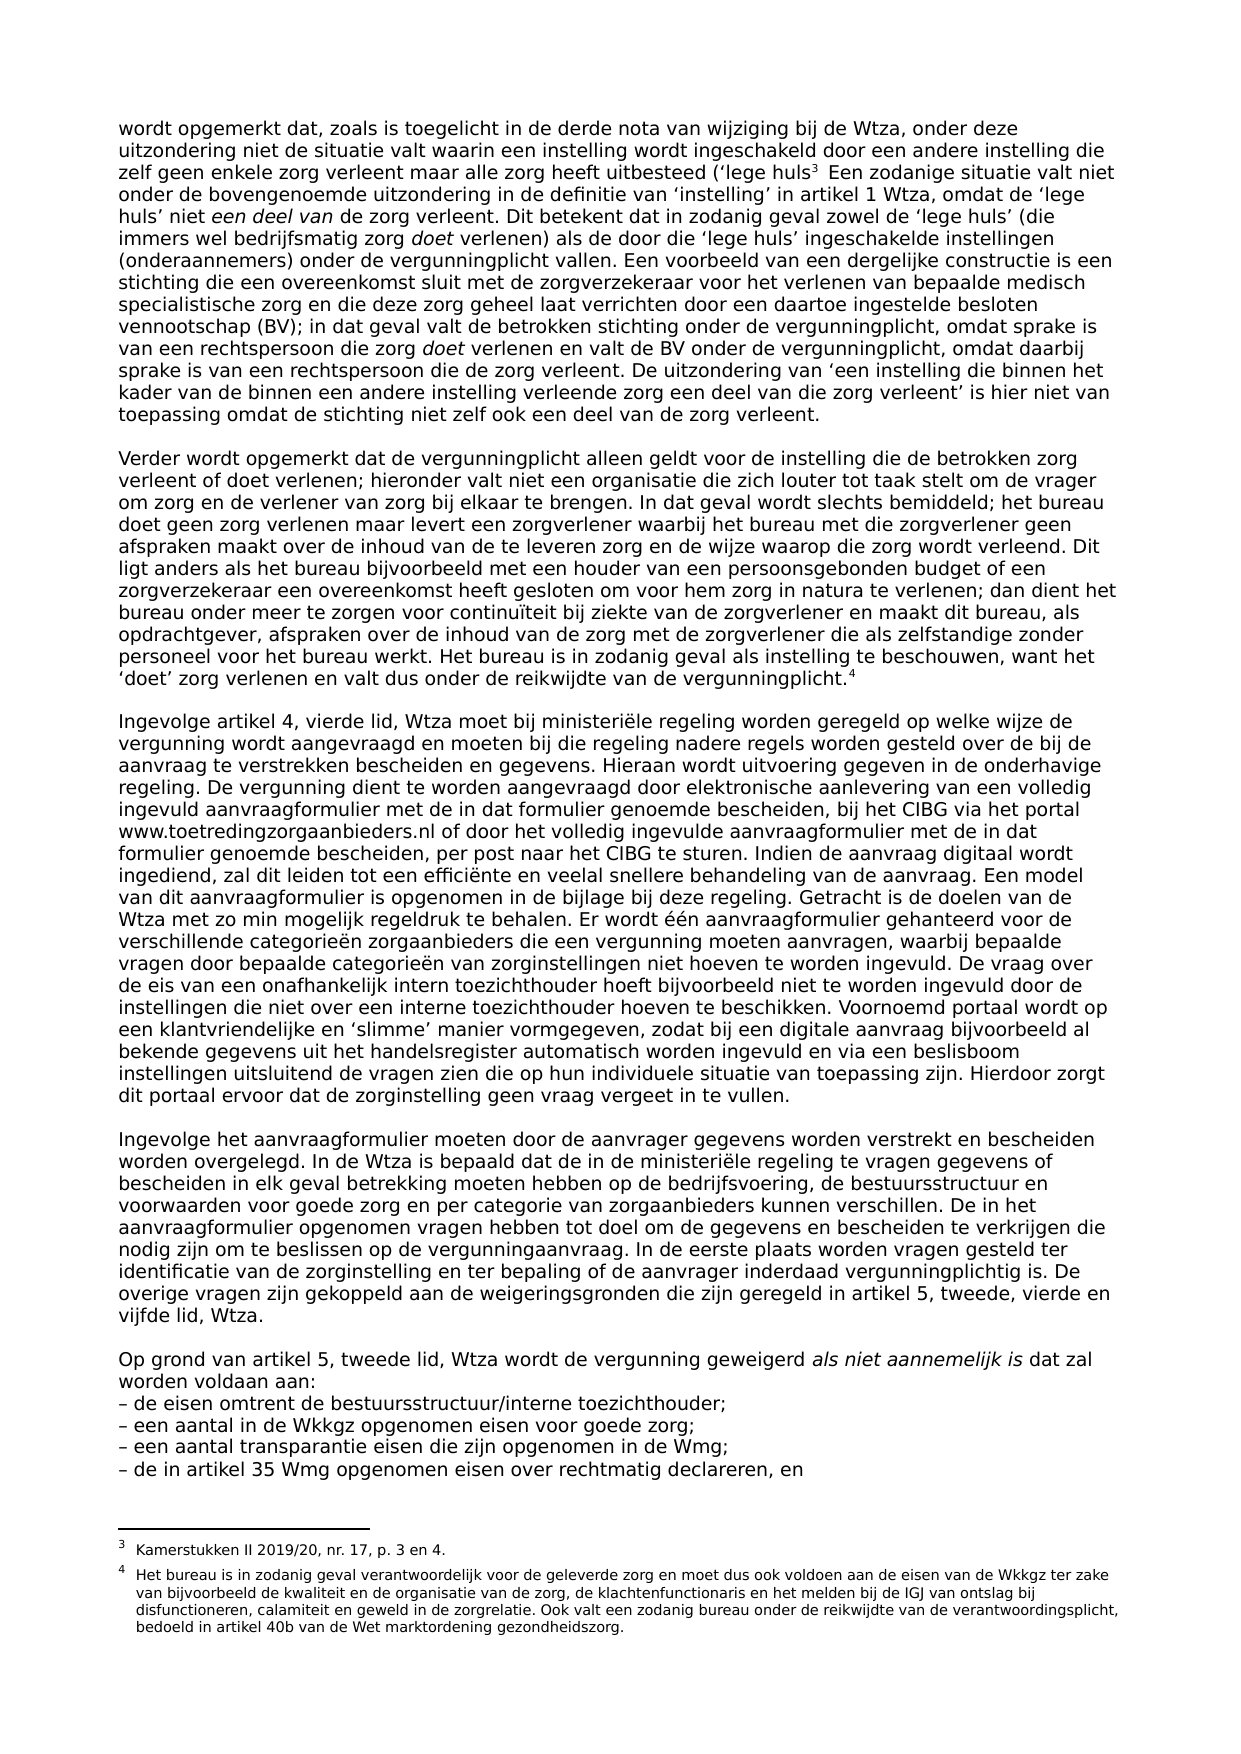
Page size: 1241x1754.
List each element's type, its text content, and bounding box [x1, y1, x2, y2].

text Kamerstukken II 2019/20, nr. 17, p. 3 en 4. [118, 1538, 1122, 1560]
text – een aantal transparantie eisen die zijn opgenomen in de Wmg; [118, 1436, 1122, 1458]
text Het bureau is in zodanig geval verantwoordelijk voor de geleverde zorg en moet dus ook voldoen aan de eisen van de Wkkgz ter zake van bijvoorbeeld de kwaliteit en de organisatie van de zorg, de klachtenfunctionaris en het melden bij de IGJ van ontslag bij disfunctioneren, calamiteit en geweld in de zorgrelatie. Ook valt een zodanig bureau onder de reikwijdte van de verantwoordingsplicht, bedoeld in artikel 40b van de Wet marktordening gezondheidszorg. [118, 1563, 1122, 1636]
text – de in artikel 35 Wmg opgenomen eisen over rechtmatig declareren, en [118, 1458, 1122, 1480]
text Ingevolge het aanvraagformulier moeten door de aanvrager gegevens worden verstrekt en bescheiden worden overgelegd. In de Wtza is bepaald dat de in de ministeriële regeling te vragen gegevens of bescheiden in elk geval betrekking moeten hebben op de bedrijfsvoering, de bestuursstructuur en voorwaarden voor goede zorg en per categorie van zorgaanbieders kunnen verschillen. De in het aanvraagformulier opgenomen vragen hebben tot doel om de gegevens en bescheiden te verkrijgen die nodig zijn om te beslissen op de vergunningaanvraag. In de eerste plaats worden vragen gesteld ter identificatie van de zorginstelling en ter bepaling of de aanvrager inderdaad vergunningplichtig is. De overige vragen zijn gekoppeld aan de weigeringsgronden die zijn geregeld in artikel 5, tweede, vierde en vijfde lid, Wtza. [118, 1129, 1122, 1327]
text Ingevolge artikel 4, vierde lid, Wtza moet bij ministeriële regeling worden geregeld op welke wijze de vergunning wordt aangevraagd en moeten bij die regeling nadere regels worden gesteld over de bij de aanvraag te verstrekken bescheiden en gegevens. Hieraan wordt uitvoering gegeven in de onderhavige regeling. De vergunning dient te worden aangevraagd door elektronische aanlevering van een volledig ingevuld aanvraagformulier met de in dat formulier genoemde bescheiden, bij het CIBG via het portal www.toetredingzorgaanbieders.nl of door het volledig ingevulde aanvraagformulier met de in dat formulier genoemde bescheiden, per post naar het CIBG te sturen. Indien de aanvraag digitaal wordt ingediend, zal dit leiden tot een efficiënte en veelal snellere behandeling van de aanvraag. Een model van dit aanvraagformulier is opgenomen in de bijlage bij deze regeling. Getracht is de doelen van de Wtza met zo min mogelijk regeldruk te behalen. Er wordt één aanvraagformulier gehanteerd voor de verschillende categorieën zorgaanbieders die een vergunning moeten aanvragen, waarbij bepaalde vragen door bepaalde categorieën van zorginstellingen niet hoeven te worden ingevuld. De vraag over de eis van een onafhankelijk intern toezichthouder hoeft bijvoorbeeld niet te worden ingevuld door de instellingen die niet over een interne toezichthouder hoeven te beschikken. Voornoemd portaal wordt op een klantvriendelijke en ‘slimme’ manier vormgegeven, zodat bij een digitale aanvraag bijvoorbeeld al bekende gegevens uit het handelsregister automatisch worden ingevuld en via een beslisboom instellingen uitsluitend de vragen zien die op hun individuele situatie van toepassing zijn. Hierdoor zorgt dit portaal ervoor dat de zorginstelling geen vraag vergeet in te vullen. [118, 711, 1122, 1107]
text Op grond van artikel 5, tweede lid, Wtza wordt de vergunning geweigerd als niet aannemelijk is dat zal worden voldaan aan: [118, 1348, 1122, 1392]
text – de eisen omtrent de bestuursstructuur/interne toezichthouder; [118, 1392, 1122, 1414]
text – een aantal in de Wkkgz opgenomen eisen voor goede zorg; [118, 1414, 1122, 1436]
text wordt opgemerkt dat, zoals is toegelicht in de derde nota van wijziging bij de Wtza, onder deze uitzondering niet de situatie valt waarin een instelling wordt ingeschakeld door een andere instelling die zelf geen enkele zorg verleent maar alle zorg heeft uitbesteed (‘lege huls Een zodanige situatie valt niet onder de bovengenoemde uitzondering in de definitie van ‘instelling’ in artikel 1 Wtza, omdat de ‘lege huls’ niet een deel van de zorg verleent. Dit betekent dat in zodanig geval zowel de ‘lege huls’ (die immers wel bedrijfsmatig zorg doet verlenen) als de door die ‘lege huls’ ingeschakelde instellingen (onderaannemers) onder de vergunningplicht vallen. Een voorbeeld van een dergelijke constructie is een stichting die een overeenkomst sluit met de zorgverzekeraar voor het verlenen van bepaalde medisch specialistische zorg en die deze zorg geheel laat verrichten door een daartoe ingestelde besloten vennootschap (BV); in dat geval valt de betrokken stichting onder de vergunningplicht, omdat sprake is van een rechtspersoon die zorg doet verlenen en valt de BV onder de vergunningplicht, omdat daarbij sprake is van een rechtspersoon die de zorg verleent. De uitzondering van ‘een instelling die binnen het kader van de binnen een andere instelling verleende zorg een deel van die zorg verleent’ is hier niet van toepassing omdat de stichting niet zelf ook een deel van de zorg verleent. [118, 118, 1122, 426]
text Verder wordt opgemerkt dat de vergunningplicht alleen geldt voor de instelling die de betrokken zorg verleent of doet verlenen; hieronder valt niet een organisatie die zich louter tot taak stelt om de vrager om zorg en de verlener van zorg bij elkaar te brengen. In dat geval wordt slechts bemiddeld; het bureau doet geen zorg verlenen maar levert een zorgverlener waarbij het bureau met die zorgverlener geen afspraken maakt over de inhoud van de te leveren zorg en de wijze waarop die zorg wordt verleend. Dit ligt anders als het bureau bijvoorbeeld met een houder van een persoonsgebonden budget of een zorgverzekeraar een overeenkomst heeft gesloten om voor hem zorg in natura te verlenen; dan dient het bureau onder meer te zorgen voor continuïteit bij ziekte van de zorgverlener en maakt dit bureau, als opdrachtgever, afspraken over de inhoud van de zorg met de zorgverlener die als zelfstandige zonder personeel voor het bureau werkt. Het bureau is in zodanig geval als instelling te beschouwen, want het ‘doet’ zorg verlenen en valt dus onder de reikwijdte van de vergunningplicht. [118, 448, 1122, 689]
